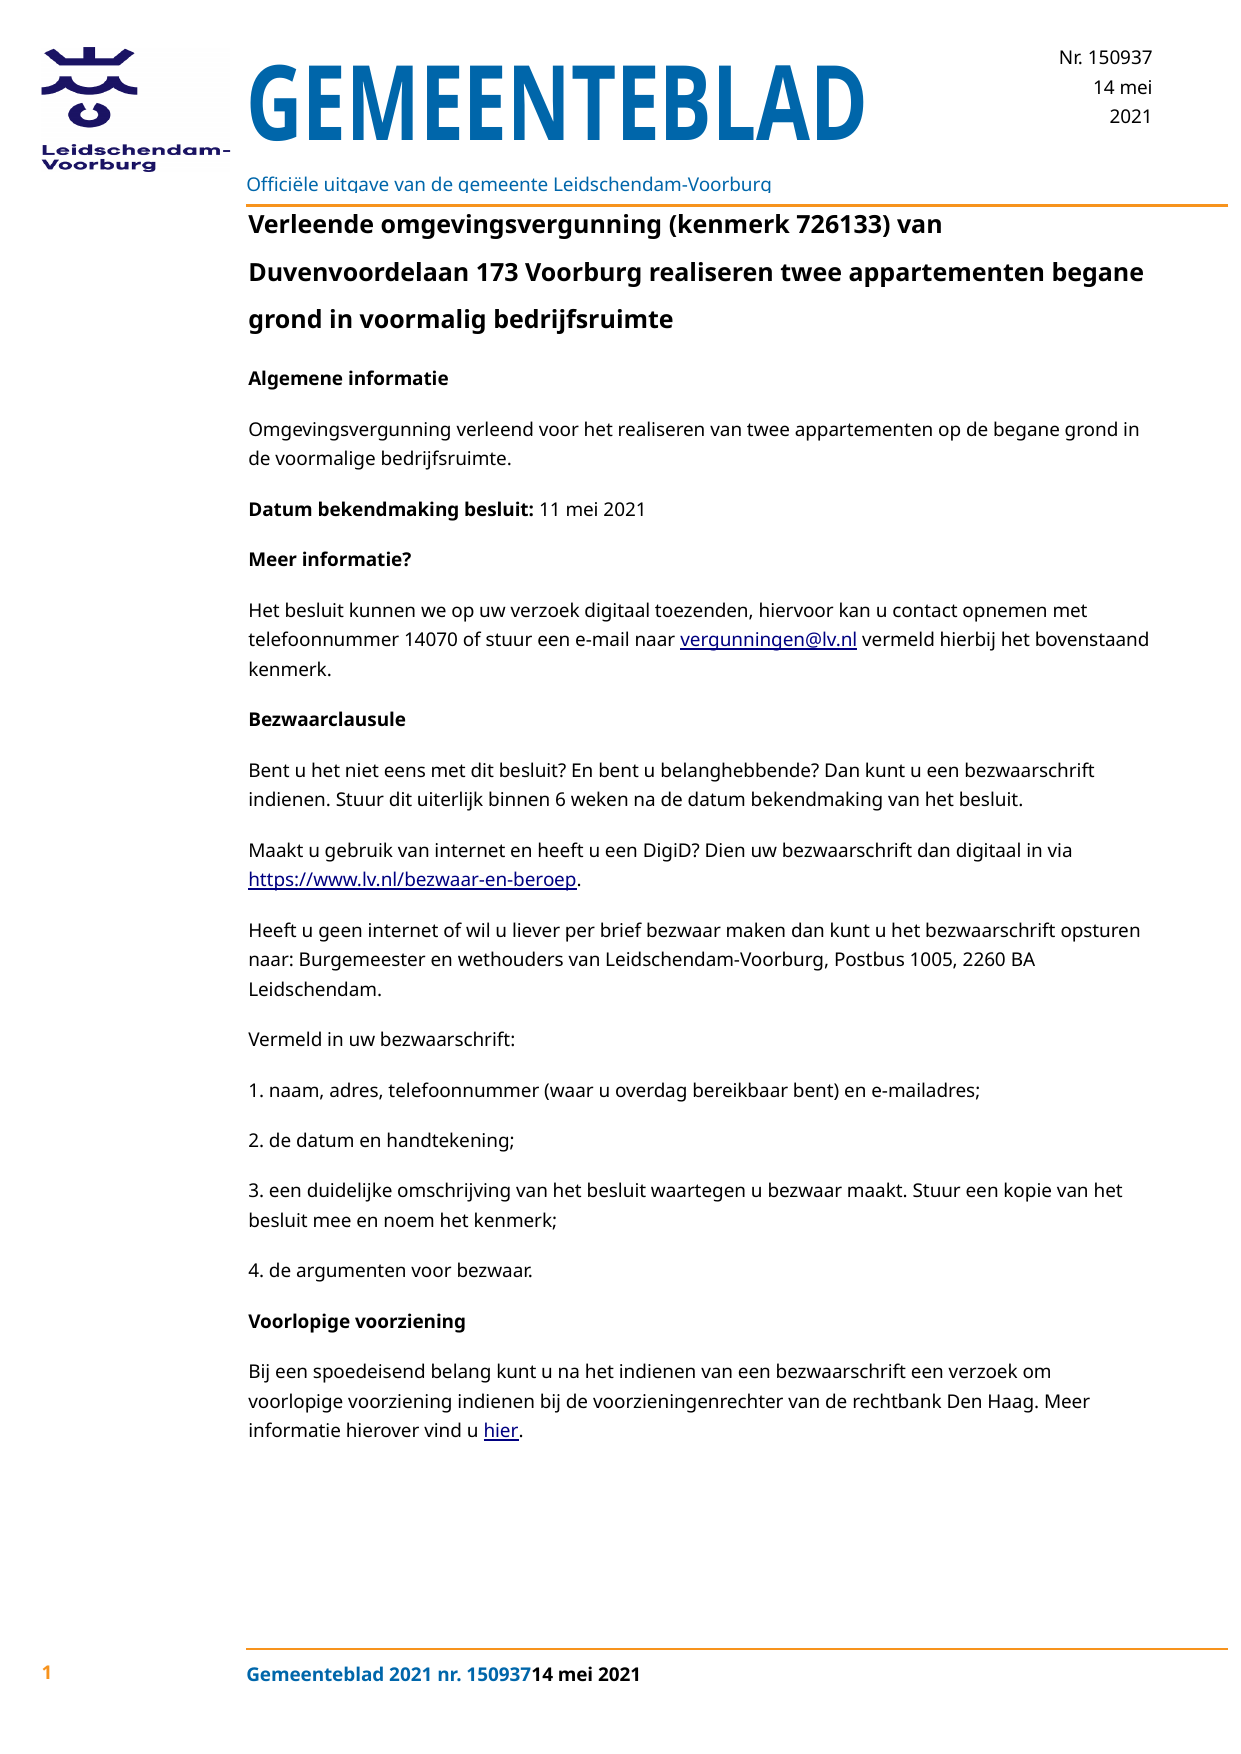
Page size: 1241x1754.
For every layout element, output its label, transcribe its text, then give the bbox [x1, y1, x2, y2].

text Bezwaarclausule [248, 706, 1152, 732]
text Omgevingsvergunning verleend voor het realiseren van twee appartementen op de begane grond in de voormalige bedrijfsruimte. [248, 416, 1152, 471]
text 2. de datum en handtekening; [248, 1127, 1152, 1153]
picture [41, 47, 231, 172]
text 1. naam, adres, telefoonnummer (waar u overdag bereikbaar bent) en e-mailadres; [248, 1077, 1152, 1102]
text Datum bekendmaking besluit: 11 mei 2021 [248, 496, 1152, 522]
text Algemene informatie [248, 366, 1152, 391]
text Voorlopige voorziening [248, 1308, 1152, 1334]
text Heeft u geen internet of wil u liever per brief bezwaar maken dan kunt u het bezwaarschrift opsturen naar: Burgemeester en wethouders van Leidschendam-Voorburg, Postbus 1005, 2260 BA Leidschendam. [248, 917, 1152, 1002]
text 4. de argumenten voor bezwaar. [248, 1258, 1152, 1283]
text 3. een duidelijke omschrijving van het besluit waartegen u bezwaar maakt. Stuur een kopie van het besluit mee en noem het kenmerk; [248, 1178, 1152, 1233]
text Vermeld in uw bezwaarschrift: [248, 1026, 1152, 1052]
text Het besluit kunnen we op uw verzoek digitaal toezenden, hiervoor kan u contact opnemen met telefoonnummer 14070 of stuur een e-mail naar vergunningen@lv.nl vermeld hierbij het bovenstaand kenmerk. [248, 597, 1152, 682]
text Verleende omgevingsvergunning (kenmerk 726133) van Duvenvoordelaan 173 Voorburg realiseren twee appartementen begane grond in voormalig bedrijfsruimte [248, 207, 1152, 336]
text Bent u het niet eens met dit besluit? En bent u belanghebbende? Dan kunt u een bezwaarschrift indienen. Stuur dit uiterlijk binnen 6 weken na de datum bekendmaking van het besluit. [248, 757, 1152, 812]
text Bij een spoedeisend belang kunt u na het indienen van een bezwaarschrift een verzoek om voorlopige voorziening indienen bij de voorzieningenrechter van de rechtbank Den Haag. Meer informatie hierover vind u hier. [248, 1358, 1152, 1443]
text Meer informatie? [248, 546, 1152, 572]
text Maakt u gebruik van internet en heeft u een DigiD? Dien uw bezwaarschrift dan digitaal in via https://www.lv.nl/bezwaar-en-beroep. [248, 837, 1152, 892]
